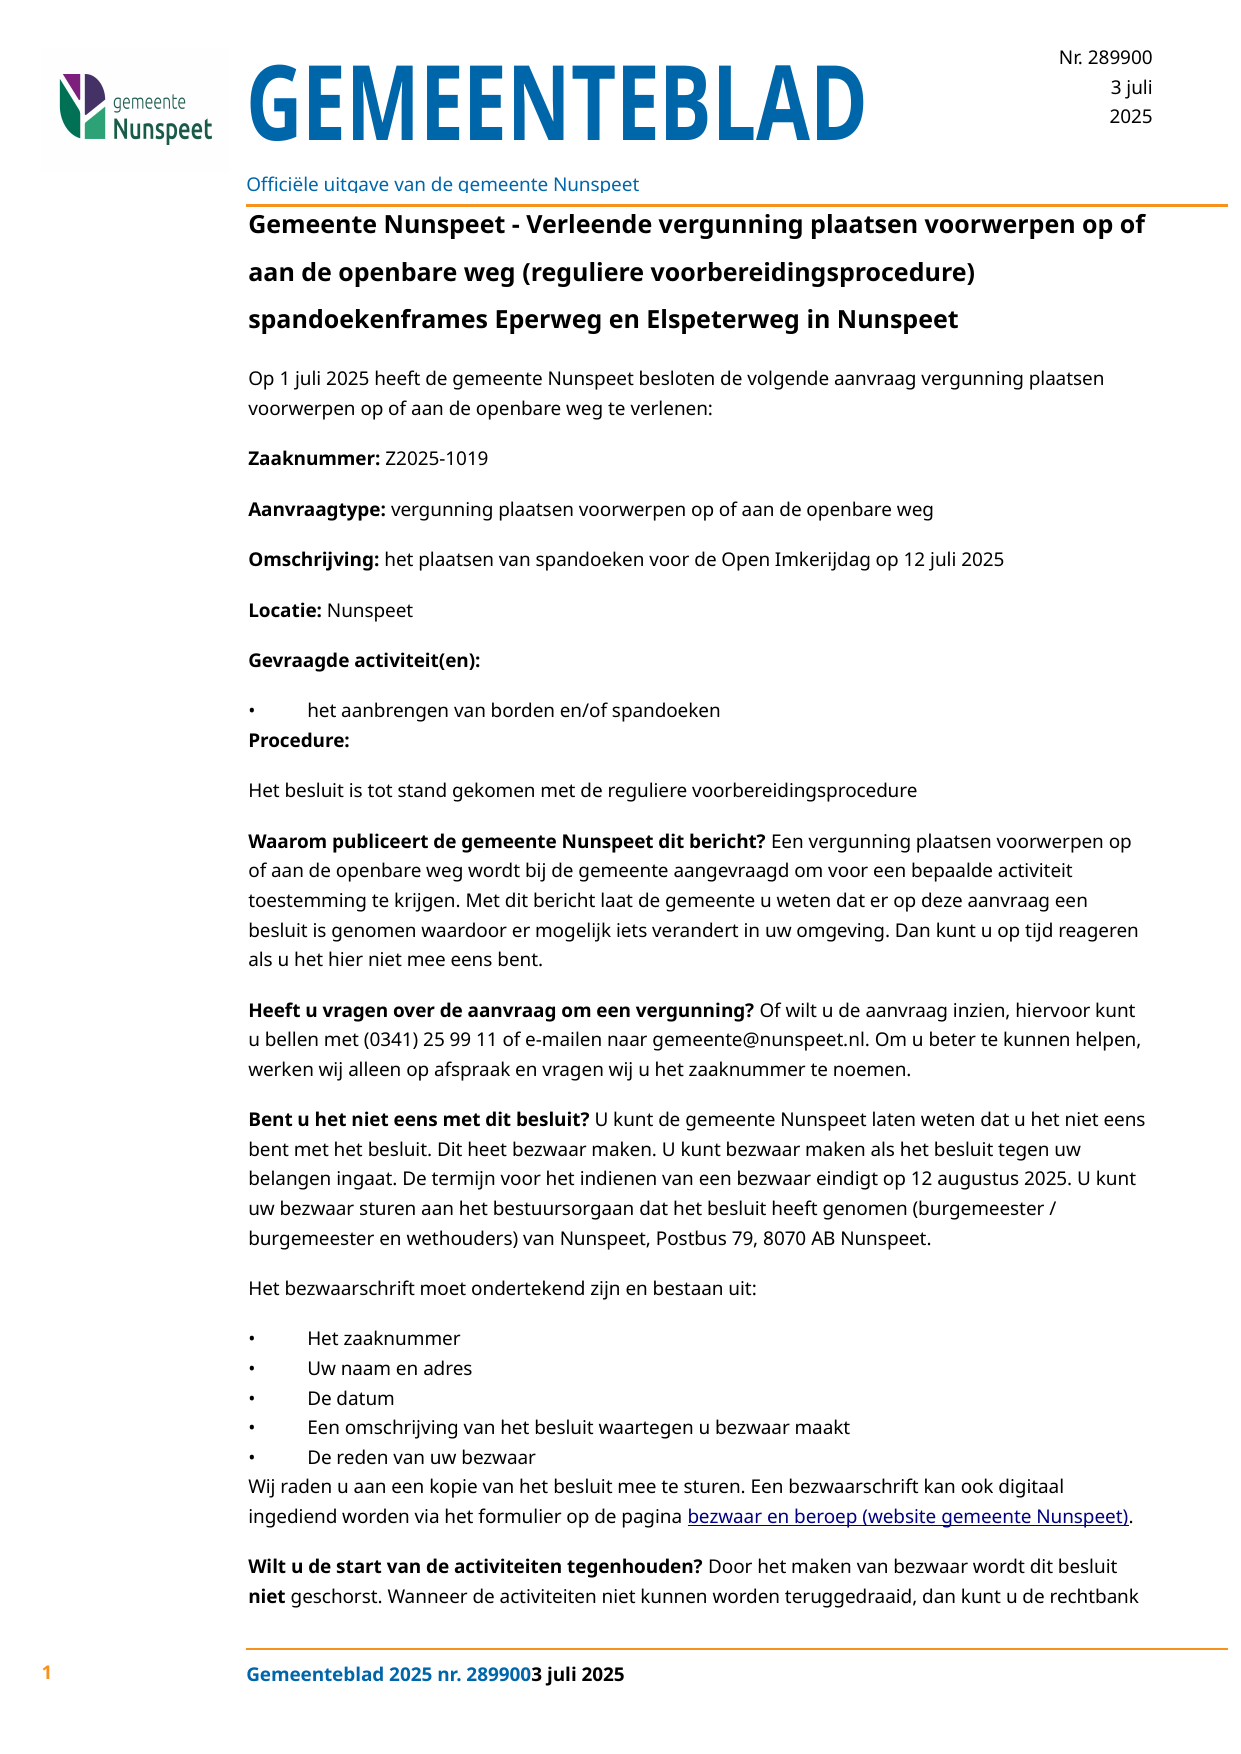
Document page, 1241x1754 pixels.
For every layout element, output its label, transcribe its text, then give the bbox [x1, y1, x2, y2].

list het aanbrengen van borden en/of spandoeken [248, 698, 1152, 723]
text Wij raden u aan een kopie van het besluit mee te sturen. Een bezwaarschrift kan ook digitaal ingediend worden via het formulier op de pagina bezwaar en beroep (website gemeente Nunspeet). [248, 1473, 1152, 1529]
text Waarom publiceert de gemeente Nunspeet dit bericht? Een vergunning plaatsen voorwerpen op of aan de openbare weg wordt bij de gemeente aangevraagd om voor een bepaalde activiteit toestemming te krijgen. Met dit bericht laat de gemeente u weten dat er op deze aanvraag een besluit is genomen waardoor er mogelijk iets verandert in uw omgeving. Dan kunt u op tijd reageren als u het hier niet mee eens bent. [248, 828, 1152, 972]
list Het zaaknummer [248, 1326, 1152, 1351]
text Het besluit is tot stand gekomen met de reguliere voorbereidingsprocedure [248, 778, 1152, 803]
text Aanvraagtype: vergunning plaatsen voorwerpen op of aan de openbare weg [248, 496, 1152, 522]
text Gevraagde activiteit(en): [248, 647, 1152, 673]
text Wilt u de start van de activiteiten tegenhouden? Door het maken van bezwaar wordt dit besluit niet geschorst. Wanneer de activiteiten niet kunnen worden teruggedraaid, dan kunt u de rechtbank [248, 1553, 1152, 1609]
text Heeft u vragen over de aanvraag om een vergunning? Of wilt u de aanvraag inzien, hiervoor kunt u bellen met (0341) 25 99 11 of e-mailen naar gemeente@nunspeet.nl. Om u beter te kunnen helpen, werken wij alleen op afspraak en vragen wij u het zaaknummer te noemen. [248, 997, 1152, 1082]
text Omschrijving: het plaatsen van spandoeken voor de Open Imkerijdag op 12 juli 2025 [248, 546, 1152, 572]
list Uw naam en adres [248, 1355, 1152, 1381]
list De datum [248, 1385, 1152, 1410]
text Locatie: Nunspeet [248, 597, 1152, 622]
picture [41, 47, 231, 172]
text Op 1 juli 2025 heeft de gemeente Nunspeet besloten de volgende aanvraag vergunning plaatsen voorwerpen op of aan de openbare weg te verlenen: [248, 366, 1152, 421]
text Procedure: [248, 727, 1152, 753]
text Zaaknummer: Z2025-1019 [248, 446, 1152, 471]
text Gemeente Nunspeet - Verleende vergunning plaatsen voorwerpen op of aan de openbare weg (reguliere voorbereidingsprocedure) spandoekenframes Eperweg en Elspeterweg in Nunspeet [248, 207, 1152, 336]
text Het bezwaarschrift moet ondertekend zijn en bestaan uit: [248, 1275, 1152, 1301]
list De reden van uw bezwaar [248, 1444, 1152, 1469]
text Bent u het niet eens met dit besluit? U kunt de gemeente Nunspeet laten weten dat u het niet eens bent met het besluit. Dit heet bezwaar maken. U kunt bezwaar maken als het besluit tegen uw belangen ingaat. De termijn voor het indienen van een bezwaar eindigt op 12 augustus 2025. U kunt uw bezwaar sturen aan het bestuursorgaan dat het besluit heeft genomen (burgemeester / burgemeester en wethouders) van Nunspeet, Postbus 79, 8070 AB Nunspeet. [248, 1106, 1152, 1250]
list Een omschrijving van het besluit waartegen u bezwaar maakt [248, 1414, 1152, 1440]
